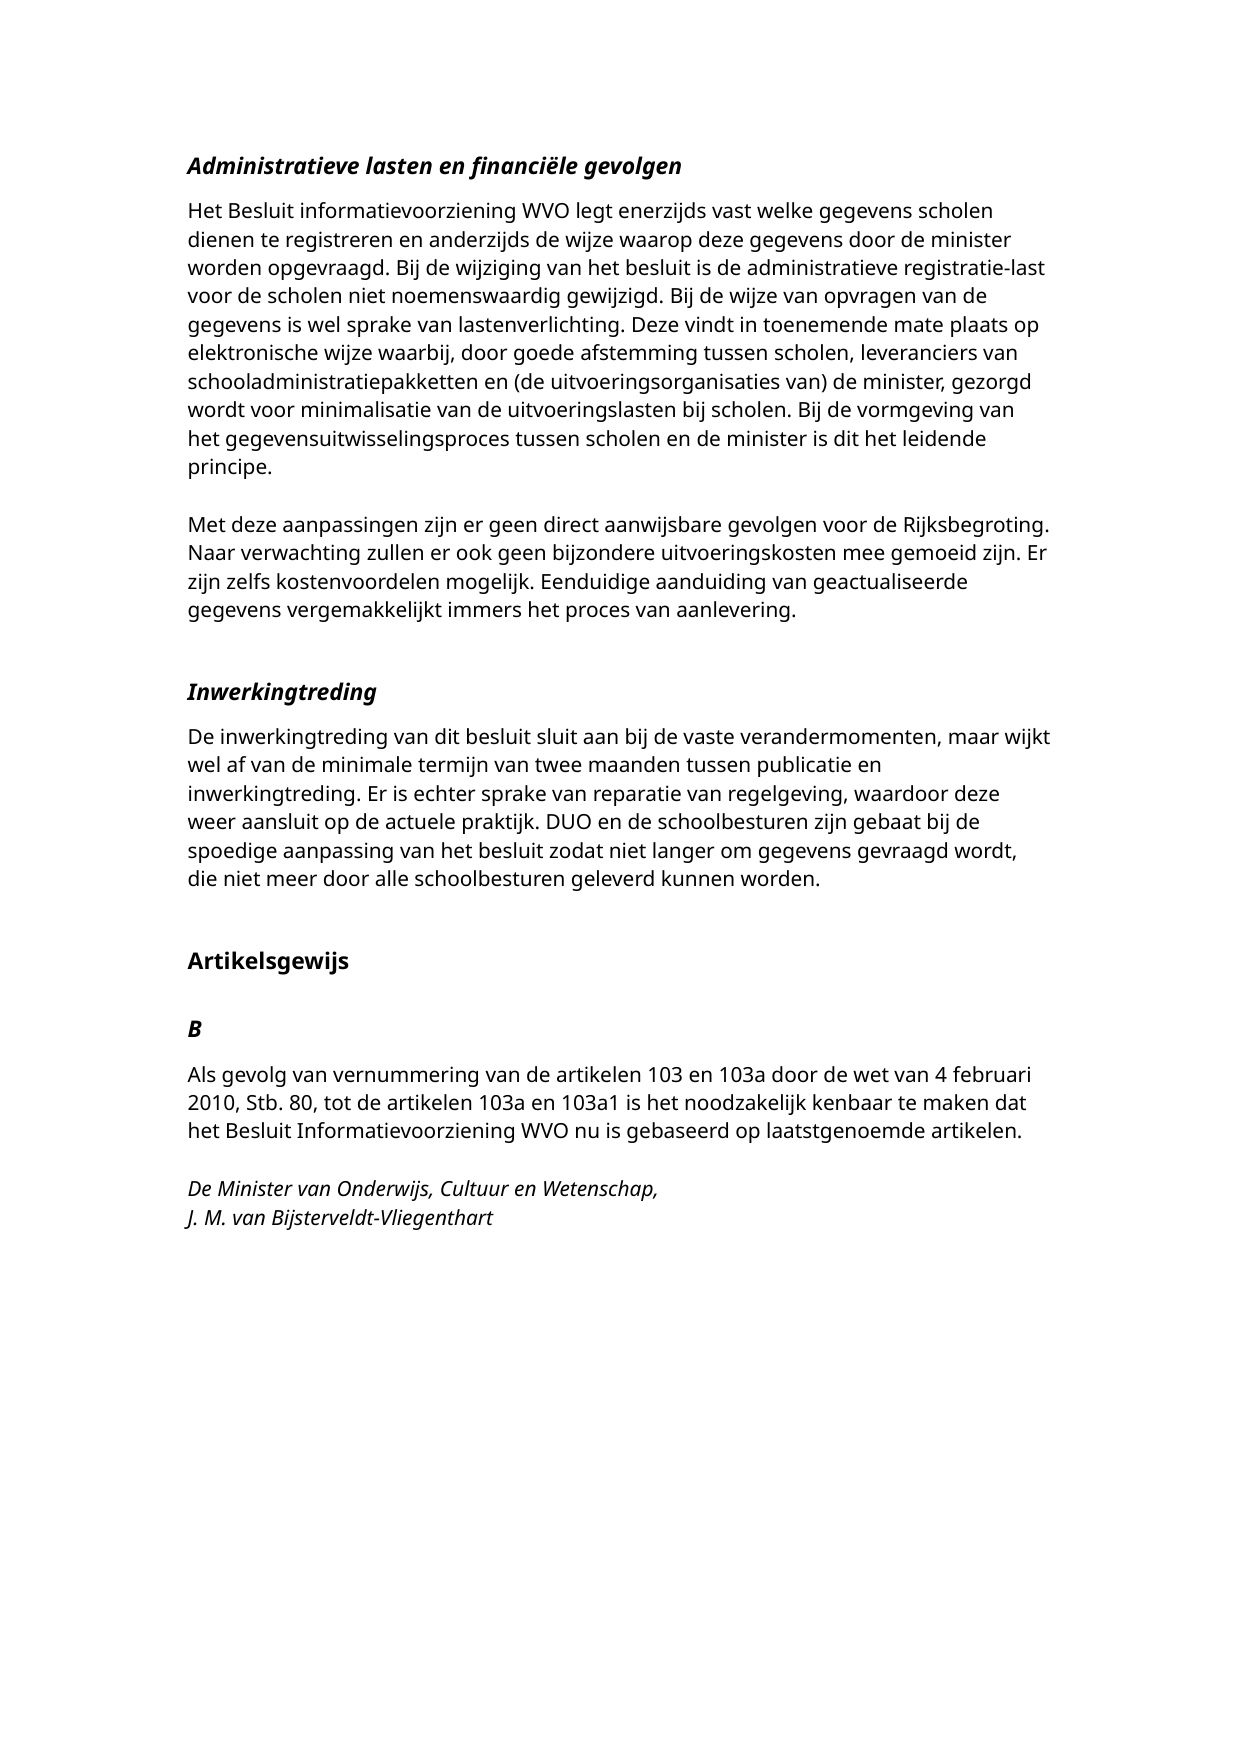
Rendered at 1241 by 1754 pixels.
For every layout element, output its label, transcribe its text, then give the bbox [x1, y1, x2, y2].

text De inwerkingtreding van dit besluit sluit aan bij de vaste verandermomenten, maar wijkt wel af van de minimale termijn van twee maanden tussen publicatie en inwerkingtreding. Er is echter sprake van reparatie van regelgeving, waardoor deze weer aansluit op de actuele praktijk. DUO en de schoolbesturen zijn gebaat bij de spoedige aanpassing van het besluit zodat niet langer om gegevens gevraagd wordt, die niet meer door alle schoolbesturen geleverd kunnen worden. [187, 722, 1053, 893]
subtitle Artikelsgewijs [187, 945, 1053, 976]
text Het Besluit informatievoorziening WVO legt enerzijds vast welke gegevens scholen dienen te registreren en anderzijds de wijze waarop deze gegevens door de minister worden opgevraagd. Bij de wijziging van het besluit is de administratieve registratie-last voor de scholen niet noemenswaardig gewijzigd. Bij de wijze van opvragen van de gegevens is wel sprake van lastenverlichting. Deze vindt in toenemende mate plaats op elektronische wijze waarbij, door goede afstemming tussen scholen, leveranciers van schooladministratiepakketten en (de uitvoeringsorganisaties van) de minister, gezorgd wordt voor minimalisatie van de uitvoeringslasten bij scholen. Bij de vormgeving van het gegevensuitwisselingsproces tussen scholen en de minister is dit het leidende principe. [187, 196, 1053, 481]
subtitle Inwerkingtreding [187, 676, 1053, 707]
subtitle B [187, 1013, 1053, 1045]
subtitle Administratieve lasten en financiële gevolgen [187, 150, 1053, 181]
text De Minister van Onderwijs, Cultuur en Wetenschap, [187, 1174, 1053, 1203]
text Met deze aanpassingen zijn er geen direct aanwijsbare gevolgen voor de Rijksbegroting. Naar verwachting zullen er ook geen bijzondere uitvoeringskosten mee gemoeid zijn. Er zijn zelfs kostenvoordelen mogelijk. Eenduidige aanduiding van geactualiseerde gegevens vergemakkelijkt immers het proces van aanlevering. [187, 510, 1053, 624]
text Als gevolg van vernummering van de artikelen 103 en 103a door de wet van 4 februari 2010, Stb. 80, tot de artikelen 103a en 103a1 is het noodzakelijk kenbaar te maken dat het Besluit Informatievoorziening WVO nu is gebaseerd op laatstgenoemde artikelen. [187, 1060, 1053, 1145]
text J. M. van Bijsterveldt-Vliegenthart [187, 1203, 1053, 1231]
